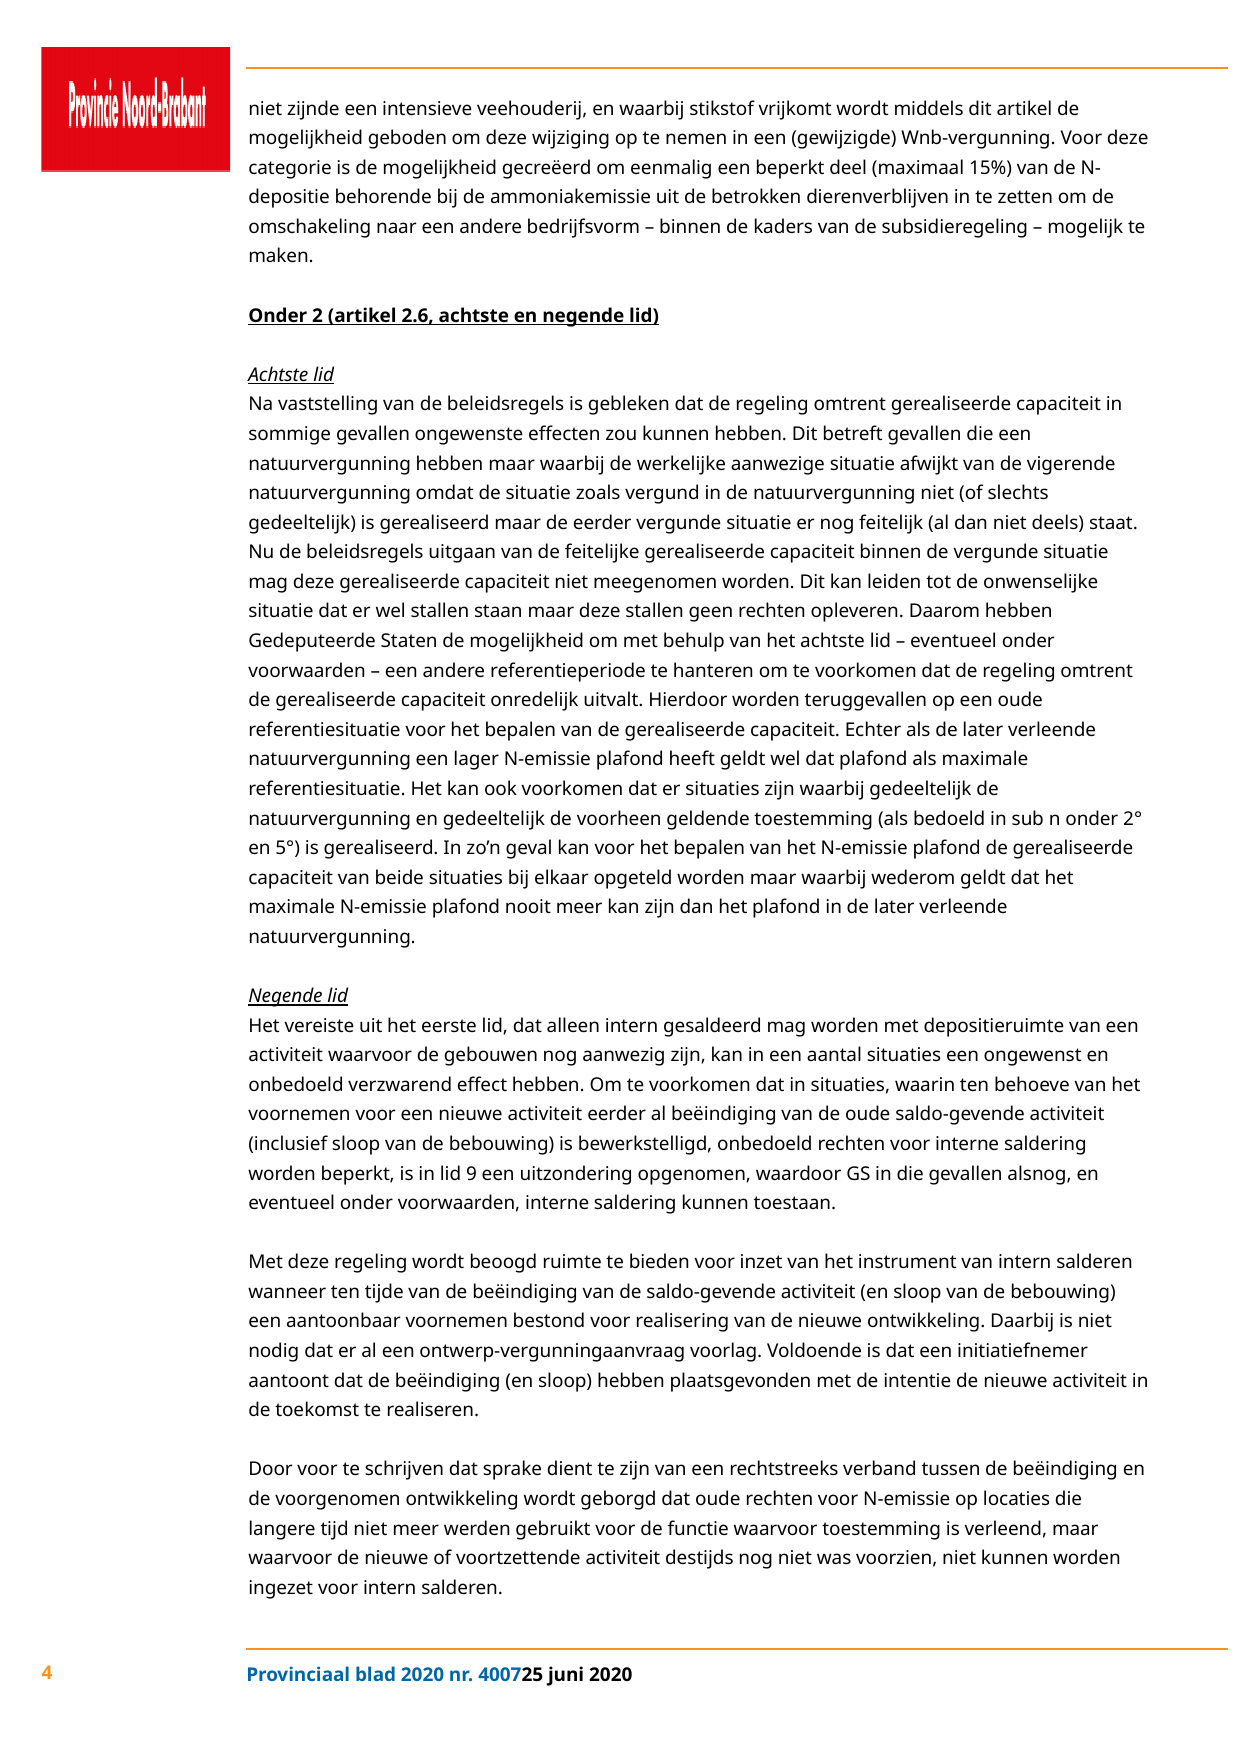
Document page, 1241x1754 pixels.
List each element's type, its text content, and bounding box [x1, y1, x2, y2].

text Onder 2 (artikel 2.6, achtste en negende lid) [248, 302, 1152, 328]
text Negende lid [248, 982, 1152, 1008]
text niet zijnde een intensieve veehouderij, en waarbij stikstof vrijkomt wordt middels dit artikel de mogelijkheid geboden om deze wijziging op te nemen in een (gewijzigde) Wnb-vergunning. Voor deze categorie is de mogelijkheid gecreëerd om eenmalig een beperkt deel (maximaal 15%) van de N-depositie behorende bij de ammoniakemissie uit de betrokken dierenverblijven in te zetten om de omschakeling naar een andere bedrijfsvorm – binnen de kaders van de subsidieregeling – mogelijk te maken. [248, 95, 1152, 268]
picture [41, 47, 231, 172]
text Door voor te schrijven dat sprake dient te zijn van een rechtstreeks verband tussen de beëindiging en de voorgenomen ontwikkeling wordt geborgd dat oude rechten voor N-emissie op locaties die langere tijd niet meer werden gebruikt voor de functie waarvoor toestemming is verleend, maar waarvoor de nieuwe of voortzettende activiteit destijds nog niet was voorzien, niet kunnen worden ingezet voor intern salderen. [248, 1456, 1152, 1600]
text Met deze regeling wordt beoogd ruimte te bieden voor inzet van het instrument van intern salderen wanneer ten tijde van de beëindiging van de saldo-gevende activiteit (en sloop van de bebouwing) een aantoonbaar voornemen bestond voor realisering van de nieuwe ontwikkeling. Daarbij is niet nodig dat er al een ontwerp-vergunningaanvraag voorlag. Voldoende is dat een initiatiefnemer aantoont dat de beëindiging (en sloop) hebben plaatsgevonden met de intentie de nieuwe activiteit in de toekomst te realiseren. [248, 1248, 1152, 1422]
text Achtste lid [248, 361, 1152, 387]
text Na vaststelling van de beleidsregels is gebleken dat de regeling omtrent gerealiseerde capaciteit in sommige gevallen ongewenste effecten zou kunnen hebben. Dit betreft gevallen die een natuurvergunning hebben maar waarbij de werkelijke aanwezige situatie afwijkt van de vigerende natuurvergunning omdat de situatie zoals vergund in de natuurvergunning niet (of slechts gedeeltelijk) is gerealiseerd maar de eerder vergunde situatie er nog feitelijk (al dan niet deels) staat. Nu de beleidsregels uitgaan van de feitelijke gerealiseerde capaciteit binnen de vergunde situatie mag deze gerealiseerde capaciteit niet meegenomen worden. Dit kan leiden tot de onwenselijke situatie dat er wel stallen staan maar deze stallen geen rechten opleveren. Daarom hebben Gedeputeerde Staten de mogelijkheid om met behulp van het achtste lid – eventueel onder voorwaarden – een andere referentieperiode te hanteren om te voorkomen dat de regeling omtrent de gerealiseerde capaciteit onredelijk uitvalt. Hierdoor worden teruggevallen op een oude referentiesituatie voor het bepalen van de gerealiseerde capaciteit. Echter als de later verleende natuurvergunning een lager N-emissie plafond heeft geldt wel dat plafond als maximale referentiesituatie. Het kan ook voorkomen dat er situaties zijn waarbij gedeeltelijk de natuurvergunning en gedeeltelijk de voorheen geldende toestemming (als bedoeld in sub n onder 2° en 5°) is gerealiseerd. In zo’n geval kan voor het bepalen van het N-emissie plafond de gerealiseerde capaciteit van beide situaties bij elkaar opgeteld worden maar waarbij wederom geldt dat het maximale N-emissie plafond nooit meer kan zijn dan het plafond in de later verleende natuurvergunning. [248, 391, 1152, 949]
text Het vereiste uit het eerste lid, dat alleen intern gesaldeerd mag worden met depositieruimte van een activiteit waarvoor de gebouwen nog aanwezig zijn, kan in een aantal situaties een ongewenst en onbedoeld verzwarend effect hebben. Om te voorkomen dat in situaties, waarin ten behoeve van het voornemen voor een nieuwe activiteit eerder al beëindiging van de oude saldo-gevende activiteit (inclusief sloop van de bebouwing) is bewerkstelligd, onbedoeld rechten voor interne saldering worden beperkt, is in lid 9 een uitzondering opgenomen, waardoor GS in die gevallen alsnog, en eventueel onder voorwaarden, interne saldering kunnen toestaan. [248, 1012, 1152, 1215]
